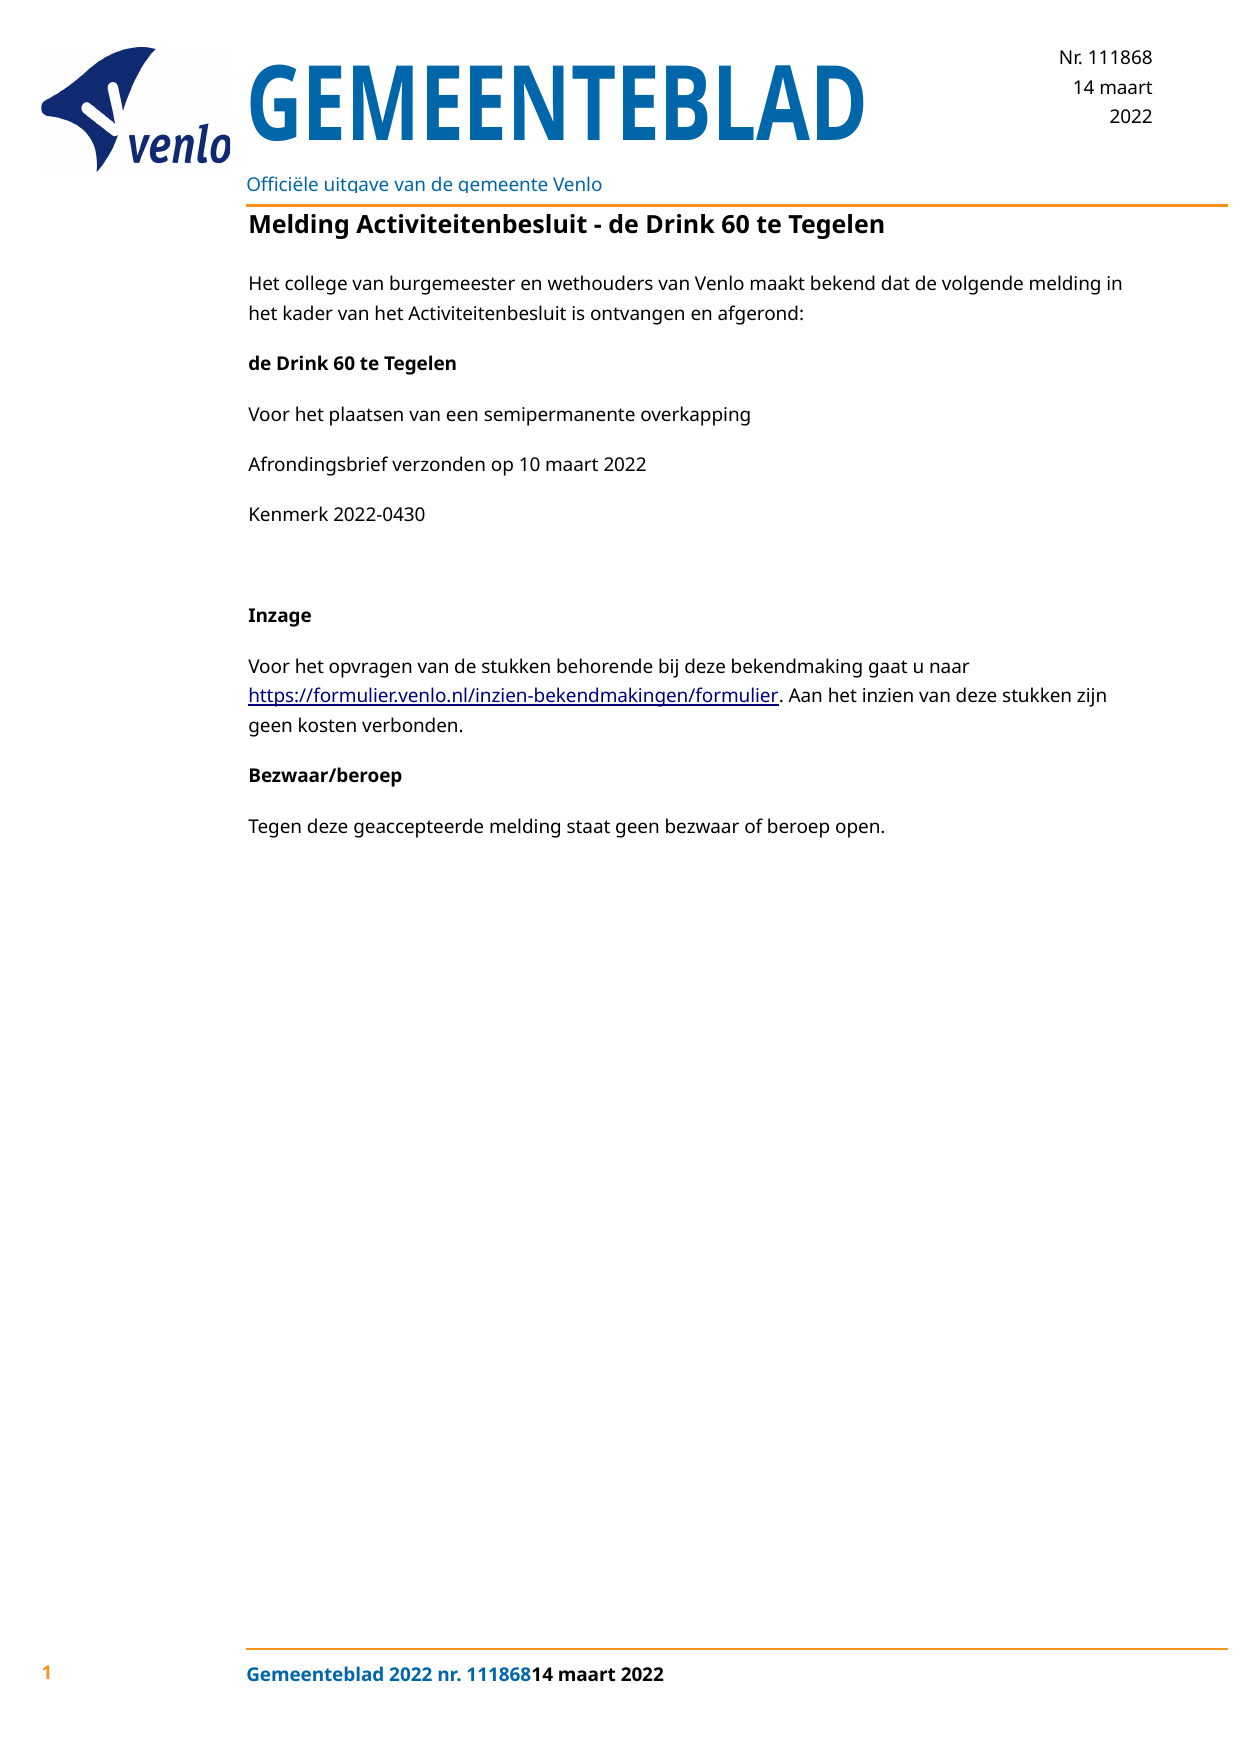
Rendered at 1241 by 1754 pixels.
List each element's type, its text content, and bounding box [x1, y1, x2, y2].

text Bezwaar/beroep [248, 762, 1152, 788]
text Inzage [248, 602, 1152, 628]
text Het college van burgemeester en wethouders van Venlo maakt bekend dat de volgende melding in het kader van het Activiteitenbesluit is ontvangen en afgerond: [248, 270, 1152, 326]
text Kenmerk 2022-0430 [248, 502, 1152, 527]
picture [41, 47, 231, 172]
text Melding Activiteitenbesluit - de Drink 60 te Tegelen [248, 207, 1152, 241]
text Tegen deze geaccepteerde melding staat geen bezwaar of beroep open. [248, 813, 1152, 838]
text de Drink 60 te Tegelen [248, 350, 1152, 376]
text Voor het opvragen van de stukken behorende bij deze bekendmaking gaat u naar https://formulier.venlo.nl/inzien-bekendmakingen/formulier. Aan het inzien van deze stukken zijn geen kosten verbonden. [248, 653, 1152, 738]
text Voor het plaatsen van een semipermanente overkapping [248, 401, 1152, 426]
text Afrondingsbrief verzonden op 10 maart 2022 [248, 451, 1152, 477]
